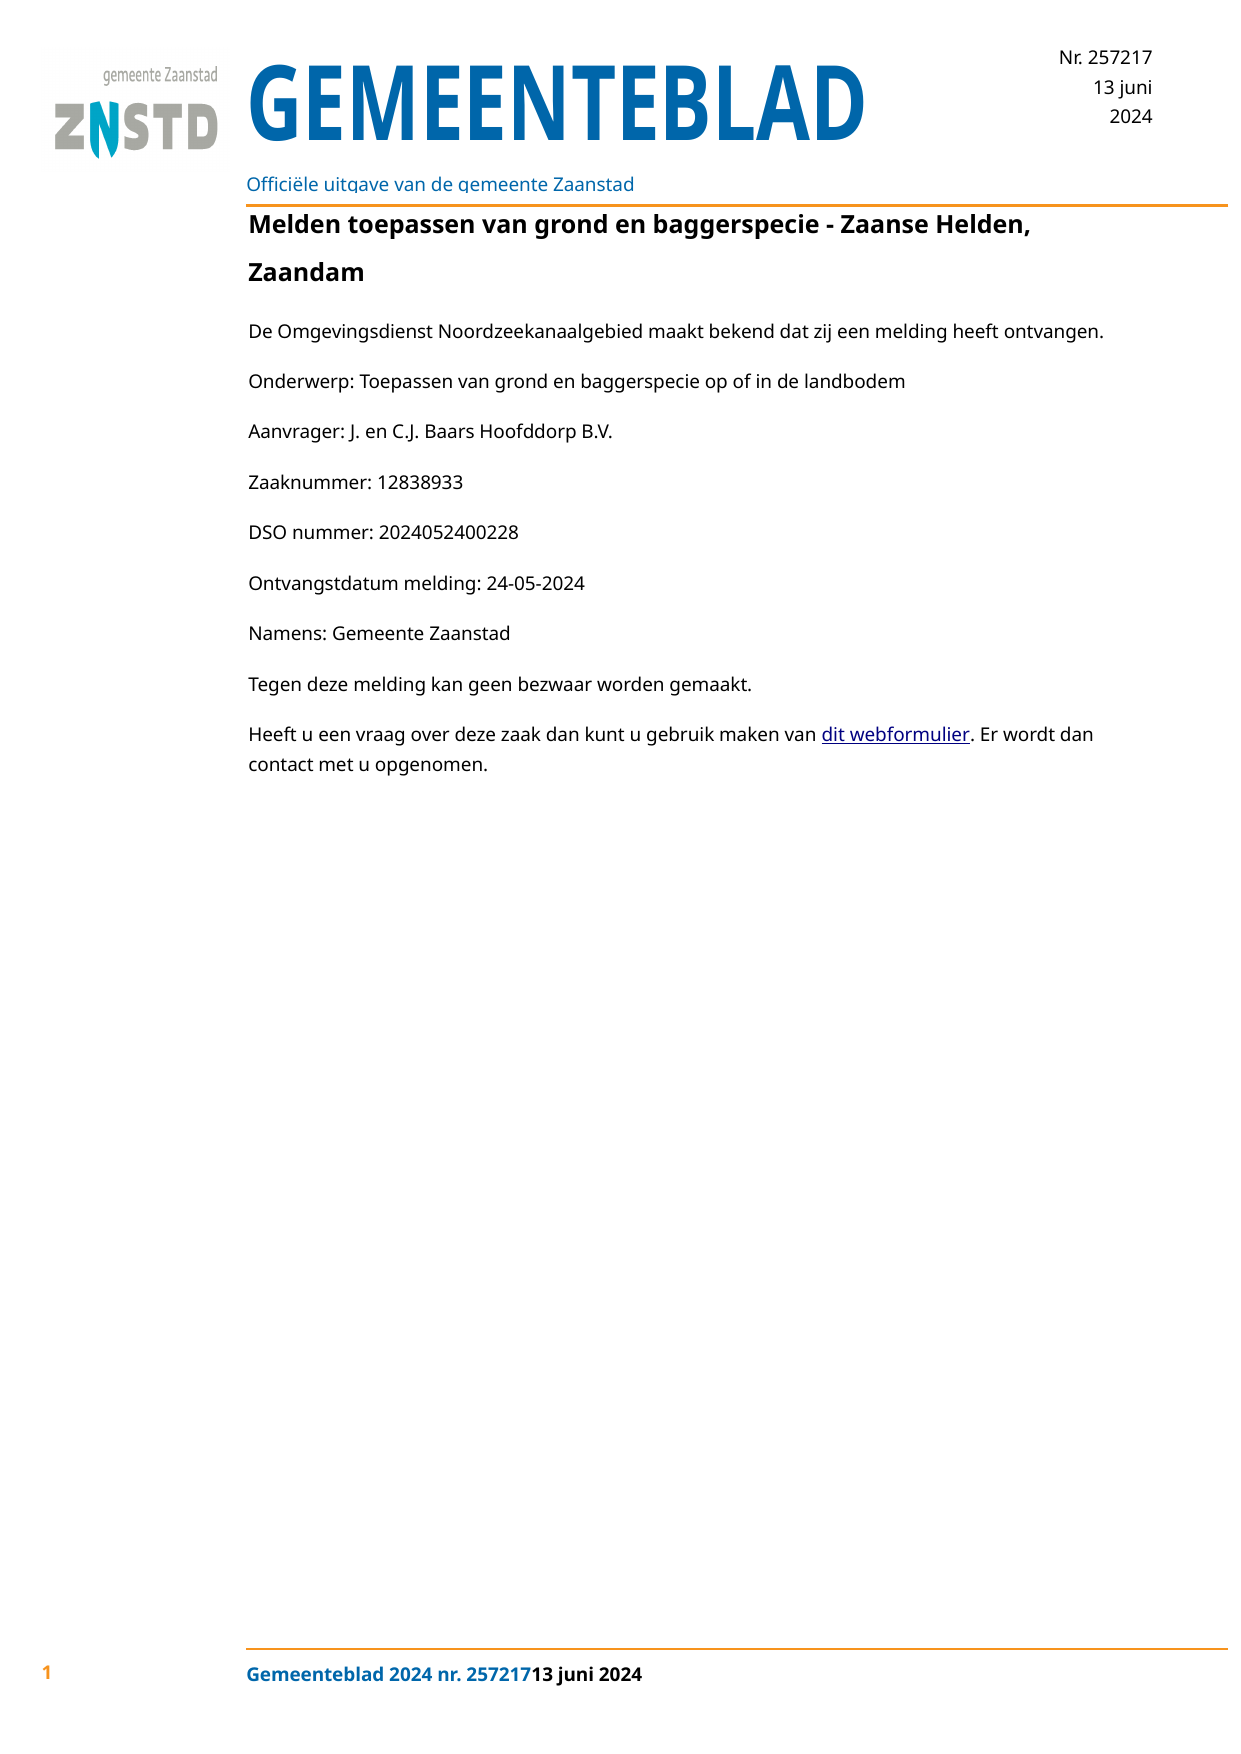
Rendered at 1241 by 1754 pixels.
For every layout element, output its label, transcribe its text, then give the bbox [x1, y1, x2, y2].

text Tegen deze melding kan geen bezwaar worden gemaakt. [248, 671, 1152, 697]
picture [41, 47, 231, 172]
text Melden toepassen van grond en baggerspecie - Zaanse Helden, Zaandam [248, 207, 1152, 288]
text Heeft u een vraag over deze zaak dan kunt u gebruik maken van dit webformulier. Er wordt dan contact met u opgenomen. [248, 721, 1152, 777]
text De Omgevingsdienst Noordzeekanaalgebied maakt bekend dat zij een melding heeft ontvangen. [248, 318, 1152, 344]
text DSO nummer: 2024052400228 [248, 519, 1152, 545]
text Onderwerp: Toepassen van grond en baggerspecie op of in de landbodem [248, 368, 1152, 394]
text Aanvrager: J. en C.J. Baars Hoofddorp B.V. [248, 419, 1152, 444]
text Zaaknummer: 12838933 [248, 469, 1152, 495]
text Namens: Gemeente Zaanstad [248, 620, 1152, 646]
text Ontvangstdatum melding: 24-05-2024 [248, 570, 1152, 596]
